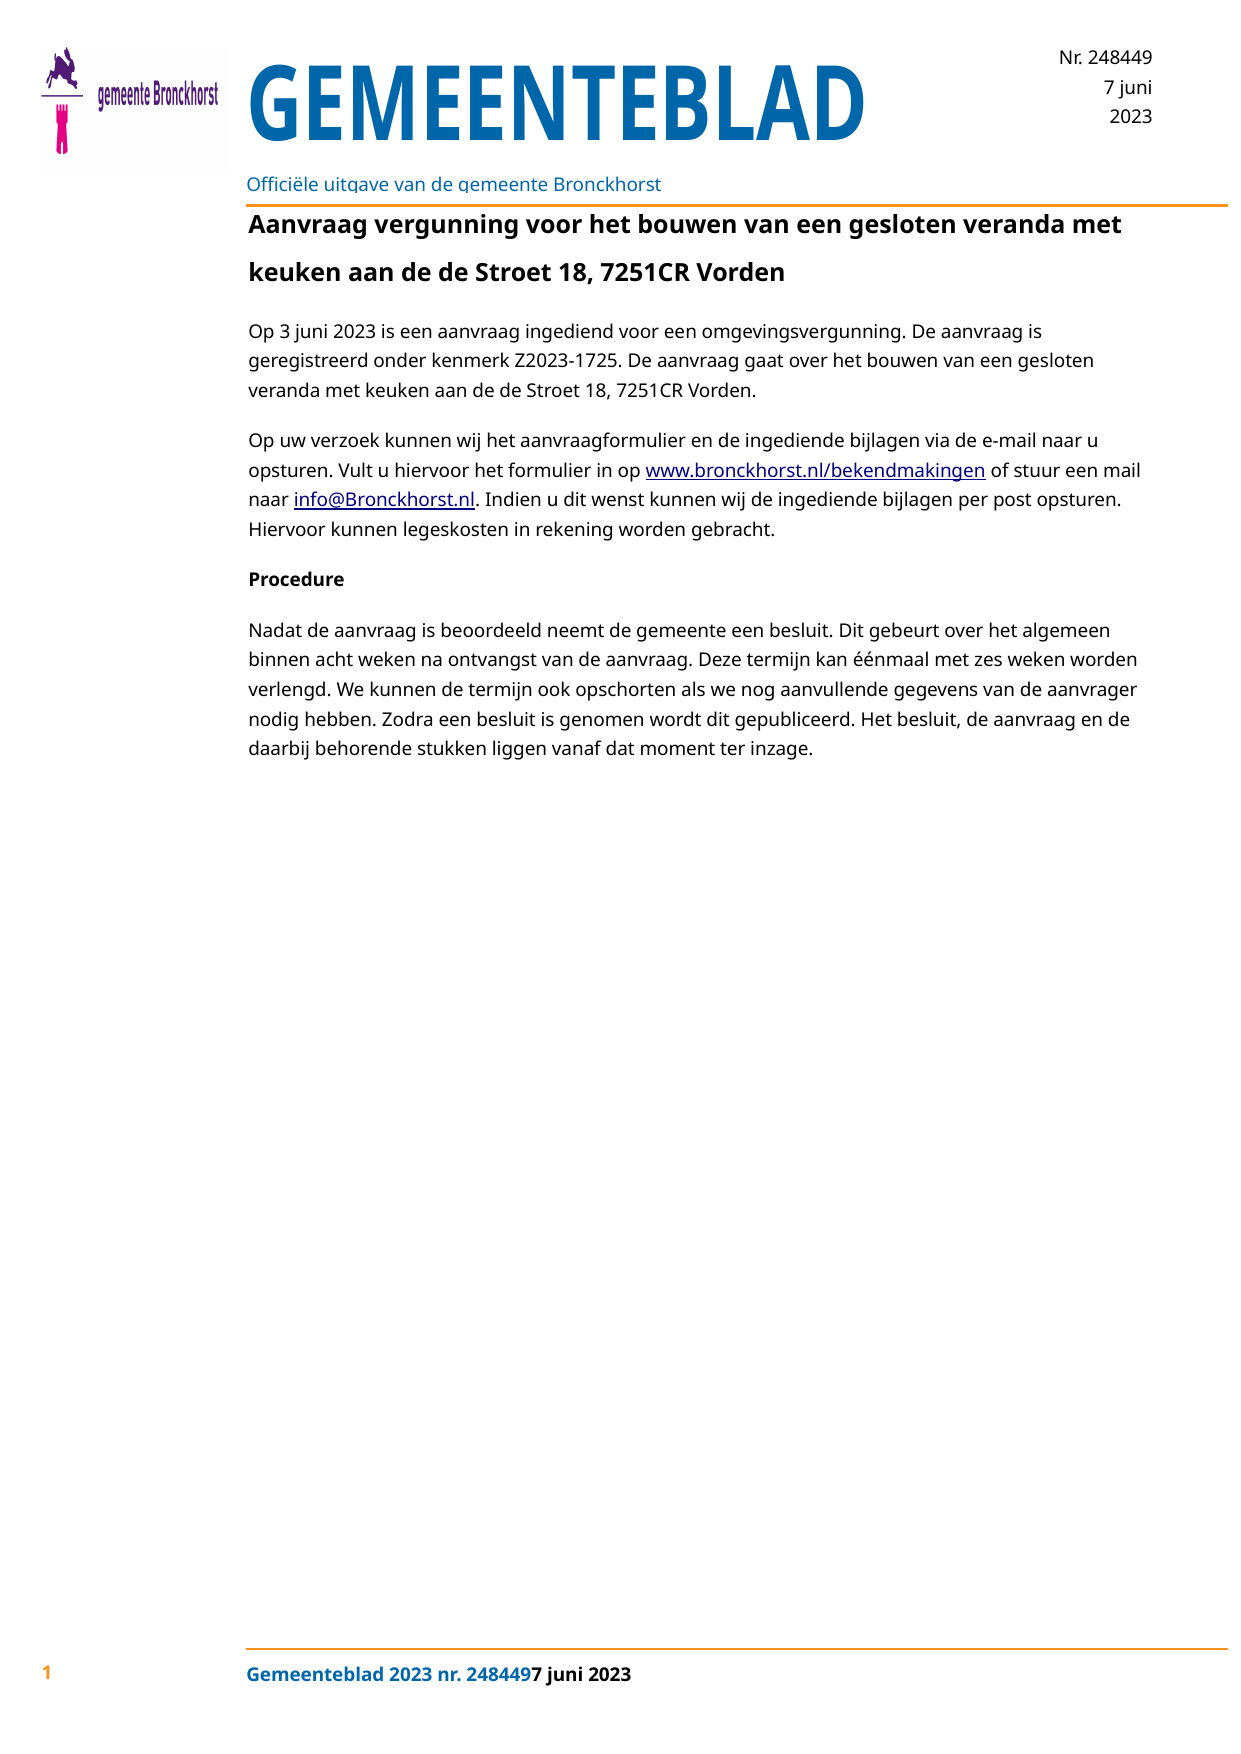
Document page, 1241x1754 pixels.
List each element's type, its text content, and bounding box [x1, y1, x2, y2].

text Nadat de aanvraag is beoordeeld neemt de gemeente een besluit. Dit gebeurt over het algemeen binnen acht weken na ontvangst van de aanvraag. Deze termijn kan éénmaal met zes weken worden verlengd. We kunnen de termijn ook opschorten als we nog aanvullende gegevens van de aanvrager nodig hebben. Zodra een besluit is genomen wordt dit gepubliceerd. Het besluit, de aanvraag en de daarbij behorende stukken liggen vanaf dat moment ter inzage. [248, 617, 1152, 761]
text Op uw verzoek kunnen wij het aanvraagformulier en de ingediende bijlagen via de e-mail naar u opsturen. Vult u hiervoor het formulier in op www.bronckhorst.nl/bekendmakingen of stuur een mail naar info@Bronckhorst.nl. Indien u dit wenst kunnen wij de ingediende bijlagen per post opsturen. Hiervoor kunnen legeskosten in rekening worden gebracht. [248, 427, 1152, 542]
text Op 3 juni 2023 is een aanvraag ingediend voor een omgevingsvergunning. De aanvraag is geregistreerd onder kenmerk Z2023-1725. De aanvraag gaat over het bouwen van een gesloten veranda met keuken aan de de Stroet 18, 7251CR Vorden. [248, 318, 1152, 403]
picture [41, 47, 231, 172]
text Aanvraag vergunning voor het bouwen van een gesloten veranda met keuken aan de de Stroet 18, 7251CR Vorden [248, 207, 1152, 288]
text Procedure [248, 567, 1152, 592]
